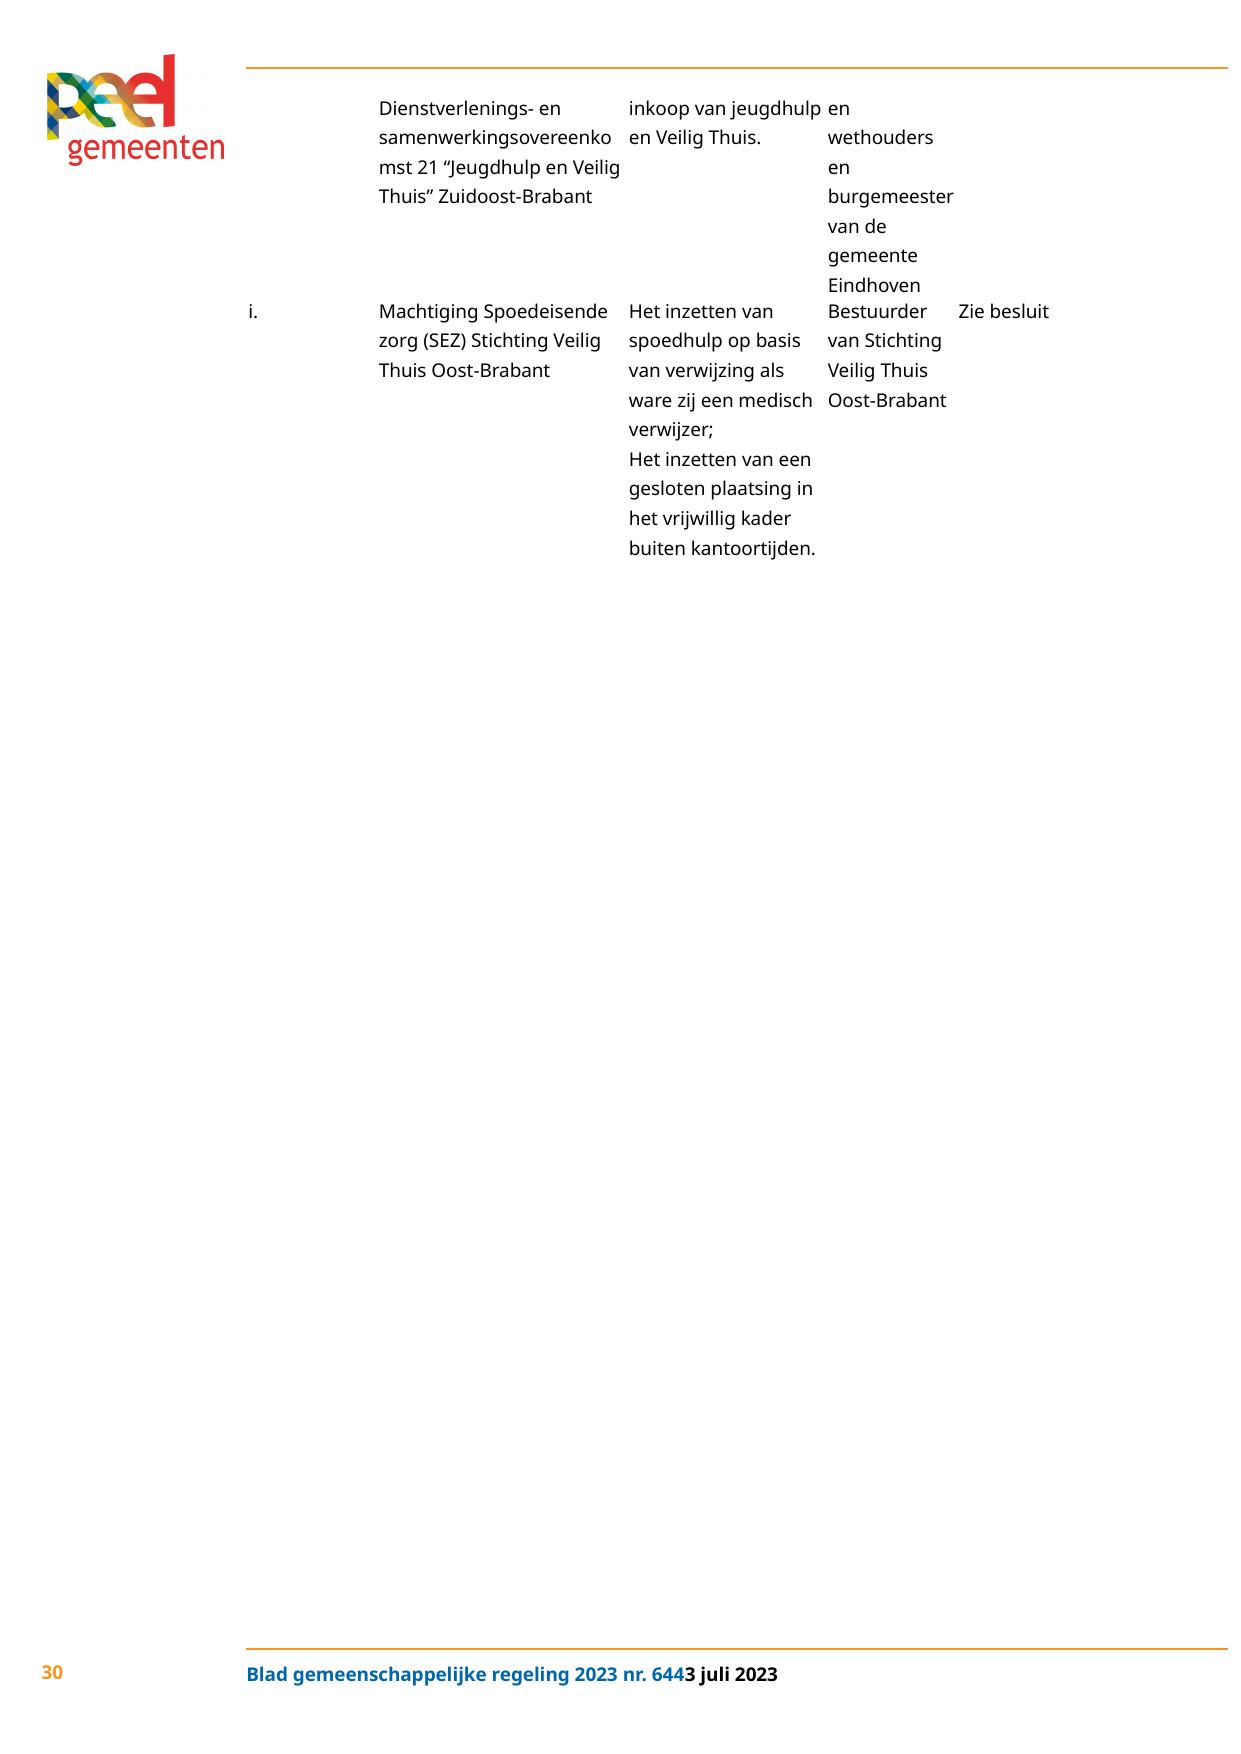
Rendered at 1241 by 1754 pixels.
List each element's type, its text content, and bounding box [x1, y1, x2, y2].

table_cell Dienstverlenings- en samenwerkingsovereenkomst 21 “Jeugdhulp en Veilig Thuis” Zuidoost-Brabant [379, 95, 629, 298]
table_cell [248, 95, 379, 298]
table_cell Bestuurder van Stichting Veilig Thuis Oost-Brabant [828, 298, 958, 560]
table_cell Het inzetten van spoedhulp op basis van verwijzing als ware zij een medisch verwijzer; Het inzetten van een gesloten plaatsing in het vrijwillig kader buiten kantoortijden. [629, 298, 828, 560]
table_cell i. [248, 298, 379, 560]
table_cell en wethouders en burgemeester van de gemeente Eindhoven [828, 95, 958, 298]
table_cell inkoop van jeugdhulp en Veilig Thuis. [629, 95, 828, 298]
table_cell Zie besluit [958, 298, 1152, 560]
table_cell Machtiging Spoedeisende zorg (SEZ) Stichting Veilig Thuis Oost-Brabant [379, 298, 629, 560]
picture [41, 47, 231, 172]
table_cell [958, 95, 1152, 298]
